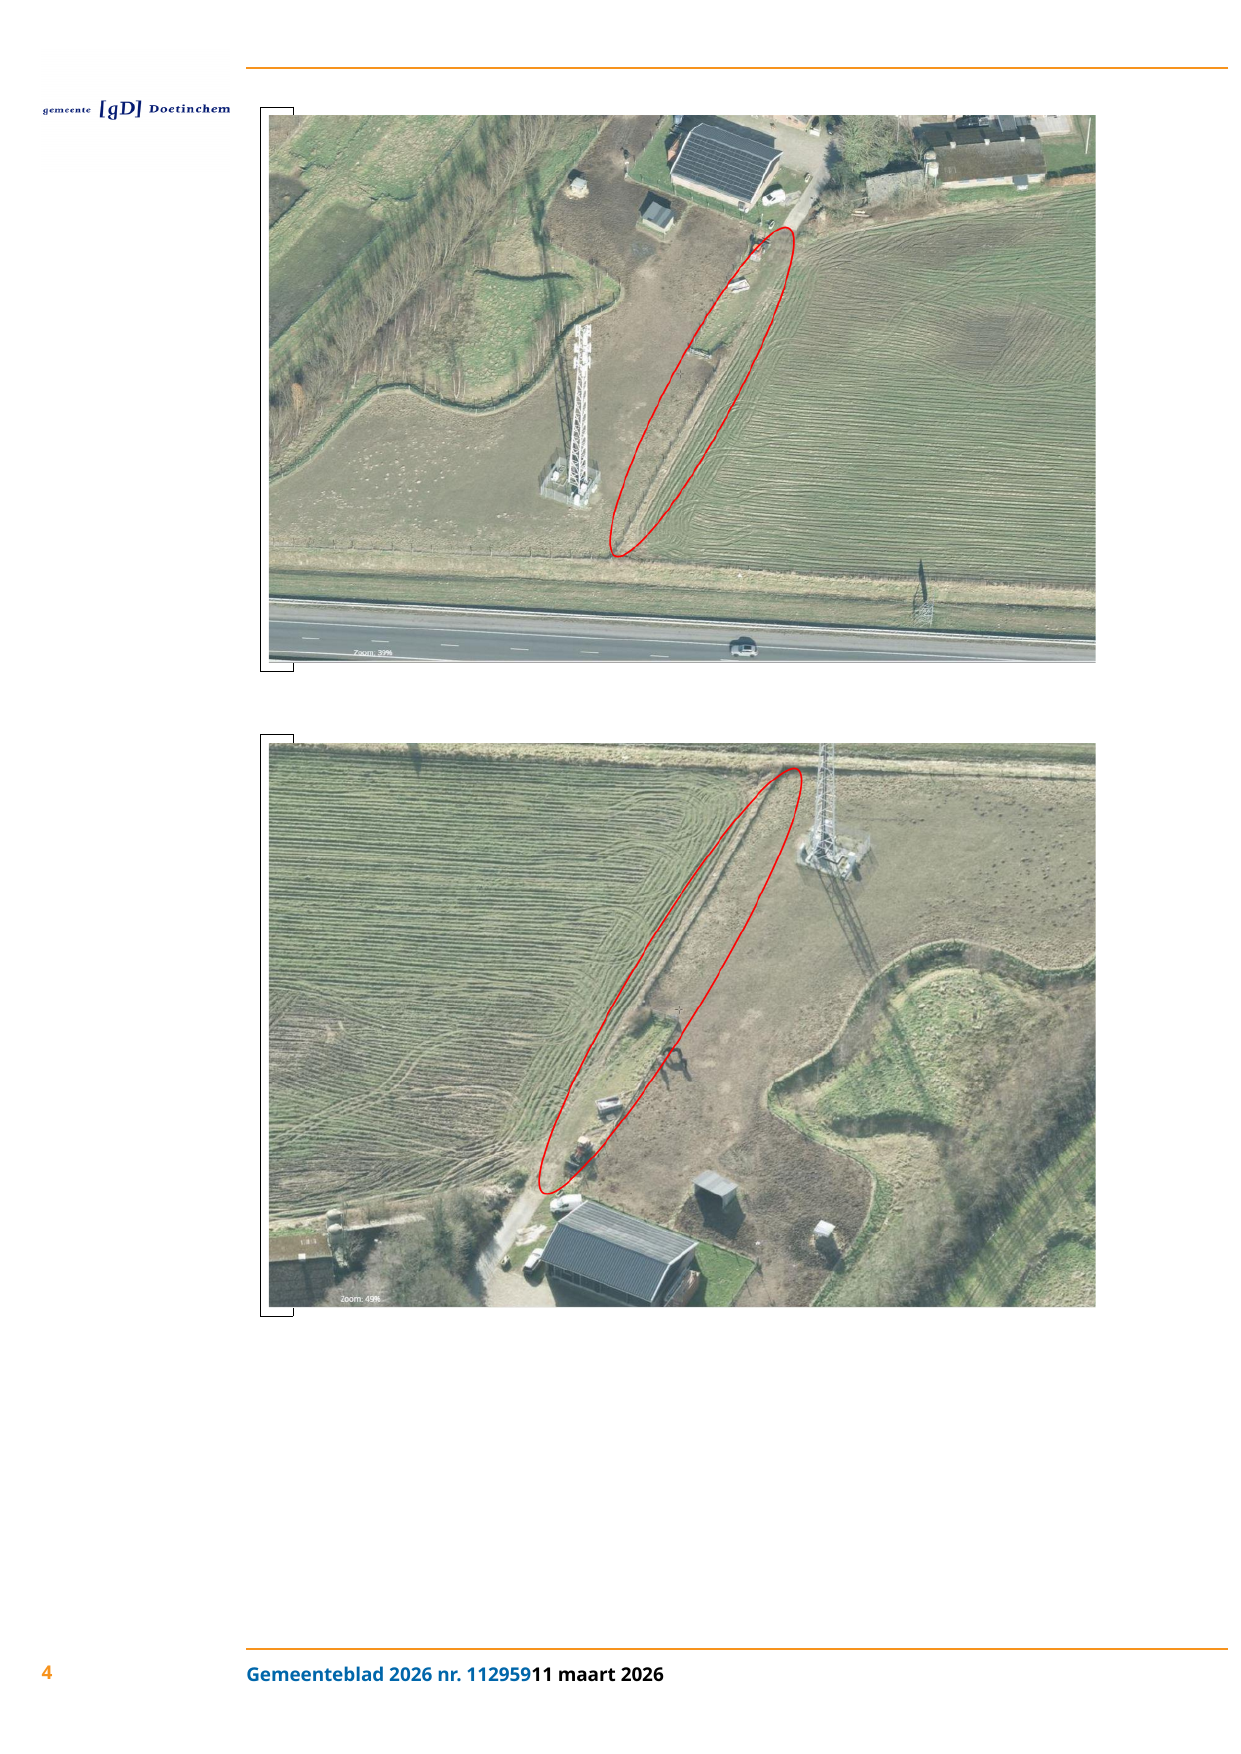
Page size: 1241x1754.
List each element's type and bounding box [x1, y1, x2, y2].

picture [41, 47, 231, 172]
picture [268, 743, 1096, 1308]
picture [268, 115, 1096, 663]
